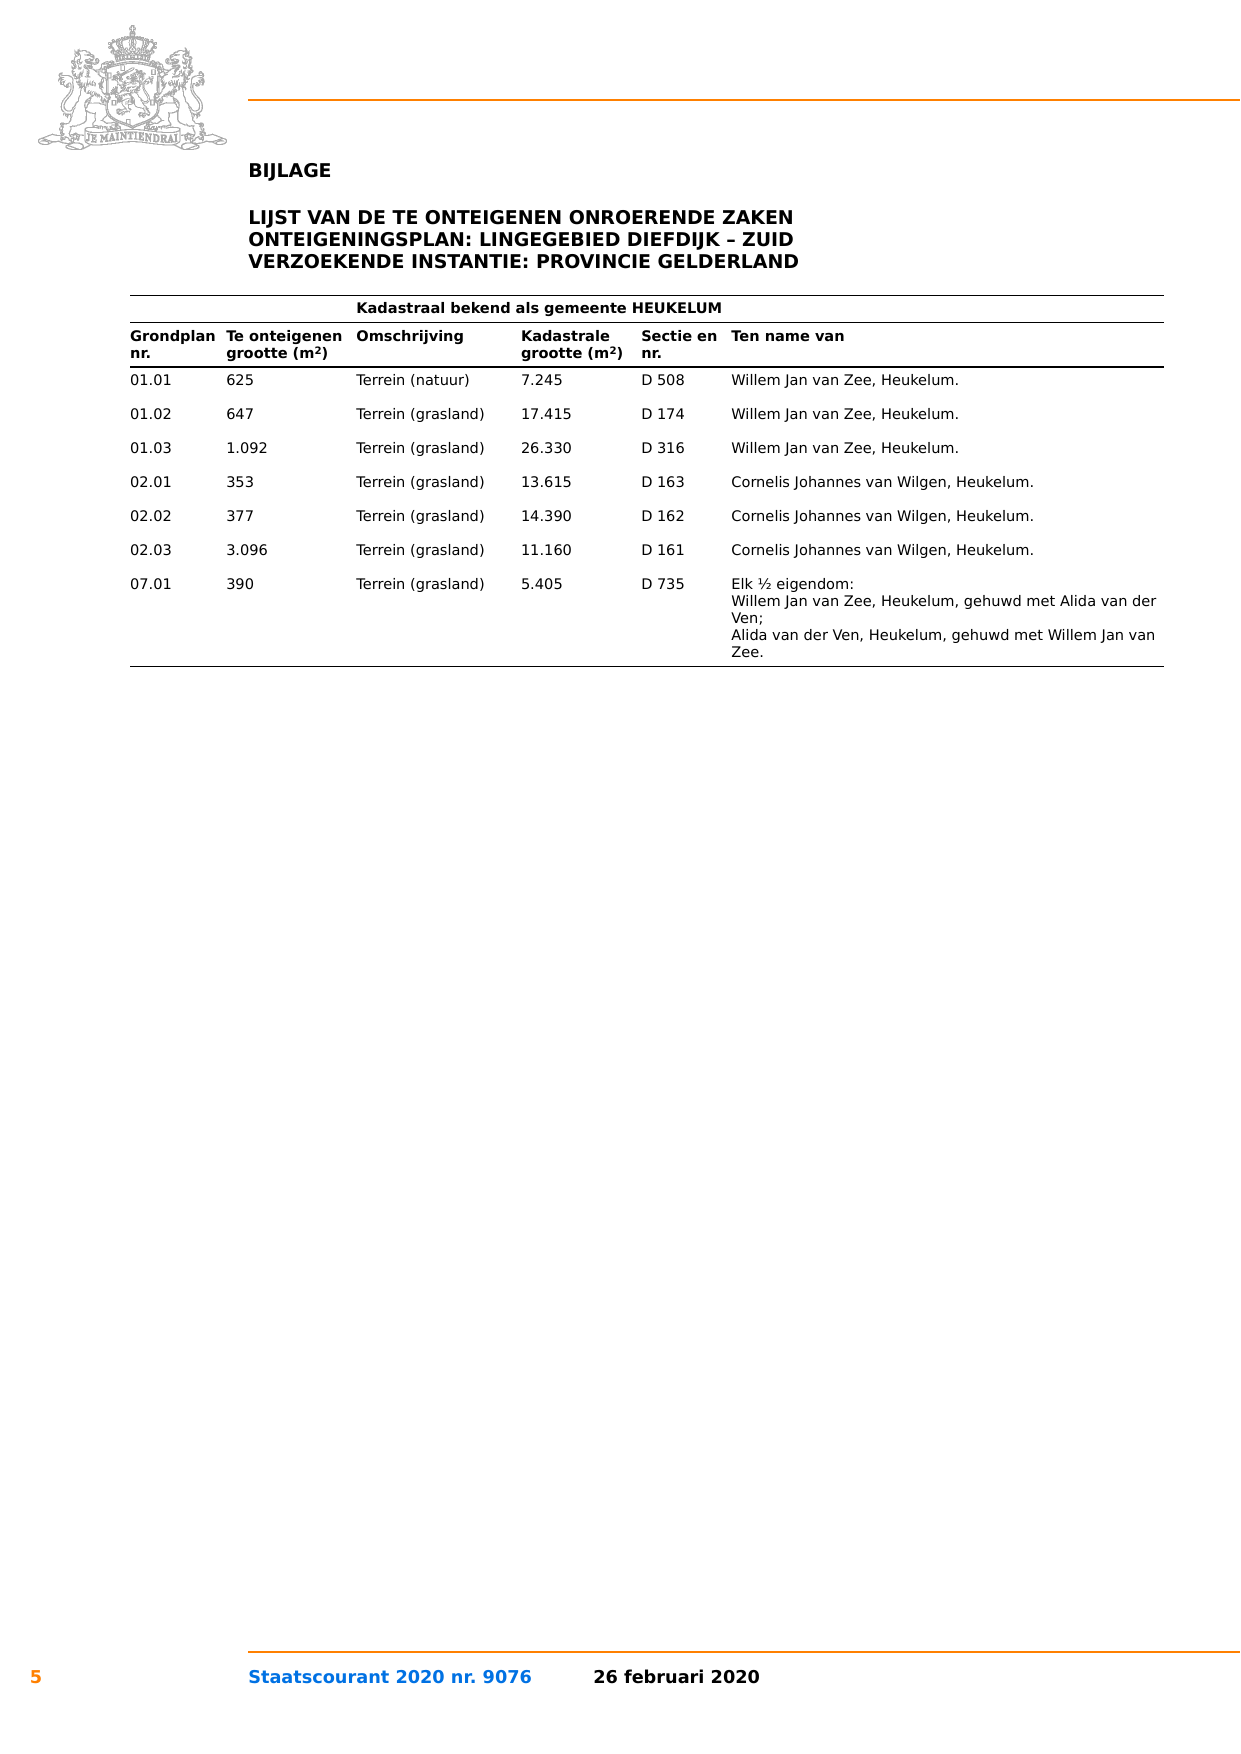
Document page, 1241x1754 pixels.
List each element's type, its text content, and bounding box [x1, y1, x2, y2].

table_cell 7.245 [515, 368, 635, 389]
table_cell [635, 598, 725, 666]
table_cell [220, 389, 350, 406]
table_header Kadastraal bekend als gemeente HEUKELUM [350, 296, 1163, 322]
table_cell [130, 389, 220, 406]
table_cell [725, 457, 1163, 474]
table_cell Terrein (grasland) [350, 576, 515, 598]
table_cell [725, 491, 1163, 508]
table_cell [635, 389, 725, 406]
table_cell D 174 [635, 406, 725, 423]
table_cell 02.03 [130, 542, 220, 559]
table_cell 353 [220, 474, 350, 491]
table_cell Terrein (grasland) [350, 474, 515, 491]
table_cell Terrein (grasland) [350, 406, 515, 423]
table_cell Willem Jan van Zee, Heukelum. [725, 368, 1163, 389]
table_cell D 162 [635, 508, 725, 525]
table_cell 377 [220, 508, 350, 525]
table_cell [350, 389, 515, 406]
table_cell [350, 598, 515, 666]
table_cell [725, 525, 1163, 542]
table_cell [635, 559, 725, 576]
table_cell Terrein (grasland) [350, 542, 515, 559]
table_cell 17.415 [515, 406, 635, 423]
table_cell [515, 491, 635, 508]
table_cell D 316 [635, 440, 725, 457]
table_cell [515, 389, 635, 406]
table_cell [635, 491, 725, 508]
table_cell 3.096 [220, 542, 350, 559]
table_cell Terrein (grasland) [350, 508, 515, 525]
table_cell 5.405 [515, 576, 635, 598]
table_cell Willem Jan van Zee, Heukelum. [725, 406, 1163, 423]
table_cell 11.160 [515, 542, 635, 559]
table_cell [635, 457, 725, 474]
table_cell [350, 423, 515, 440]
table_cell [220, 423, 350, 440]
table_cell [130, 491, 220, 508]
table_cell 14.390 [515, 508, 635, 525]
table_cell Willem Jan van Zee, Heukelum. [725, 440, 1163, 457]
table_cell 1.092 [220, 440, 350, 457]
table_cell 390 [220, 576, 350, 598]
table_cell Terrein (natuur) [350, 368, 515, 389]
table_cell [725, 389, 1163, 406]
table_cell 625 [220, 368, 350, 389]
table_cell Cornelis Johannes van Wilgen, Heukelum. [725, 474, 1163, 491]
text LIJST VAN DE TE ONTEIGENEN ONROERENDE ZAKEN [248, 207, 1163, 229]
table_cell [130, 423, 220, 440]
subtitle BIJLAGE [248, 160, 1163, 182]
table_cell 647 [220, 406, 350, 423]
table_cell [515, 559, 635, 576]
table_cell [130, 559, 220, 576]
table_cell D 735 [635, 576, 725, 598]
table_cell [130, 525, 220, 542]
table_cell 01.03 [130, 440, 220, 457]
table_cell Terrein (grasland) [350, 440, 515, 457]
table_cell Kadastrale grootte (m2) [515, 323, 635, 366]
table_cell [515, 423, 635, 440]
picture [38, 25, 227, 150]
text VERZOEKENDE INSTANTIE: PROVINCIE GELDERLAND [248, 251, 1163, 273]
table_cell D 161 [635, 542, 725, 559]
table_cell [350, 457, 515, 474]
table_cell 02.02 [130, 508, 220, 525]
table_header [130, 296, 350, 322]
table_cell Te onteigenen grootte (m2) [220, 323, 350, 366]
table_cell [350, 491, 515, 508]
table_cell Elk ½ eigendom: Willem Jan van Zee, Heukelum, gehuwd met Alida van der Ven; Alida van der Ven, Heukelum, gehuwd met Willem Jan van Zee. [725, 576, 1163, 666]
table_cell 26.330 [515, 440, 635, 457]
table_cell Cornelis Johannes van Wilgen, Heukelum. [725, 542, 1163, 559]
text ONTEIGENINGSPLAN: LINGEGEBIED DIEFDIJK – ZUID [248, 229, 1163, 251]
table_cell 07.01 [130, 576, 220, 598]
table_cell 01.02 [130, 406, 220, 423]
table_cell [635, 525, 725, 542]
table_cell Omschrijving [350, 323, 515, 366]
table_cell [130, 598, 220, 666]
table_cell [220, 457, 350, 474]
table_cell [350, 559, 515, 576]
table_cell [635, 423, 725, 440]
table_cell 01.01 [130, 368, 220, 389]
table_cell [350, 525, 515, 542]
table_cell [220, 491, 350, 508]
table_cell [725, 559, 1163, 576]
table_cell Sectie en nr. [635, 323, 725, 366]
table_cell [725, 423, 1163, 440]
table_cell [130, 457, 220, 474]
table_cell D 508 [635, 368, 725, 389]
table_cell [515, 525, 635, 542]
table_cell [220, 525, 350, 542]
table_cell Cornelis Johannes van Wilgen, Heukelum. [725, 508, 1163, 525]
table_cell [220, 598, 350, 666]
table_cell [220, 559, 350, 576]
table_cell 02.01 [130, 474, 220, 491]
table_cell Grondplan nr. [130, 323, 220, 366]
table_cell [515, 598, 635, 666]
table_cell D 163 [635, 474, 725, 491]
table_cell Ten name van [725, 323, 1163, 366]
table_cell [515, 457, 635, 474]
table_cell 13.615 [515, 474, 635, 491]
